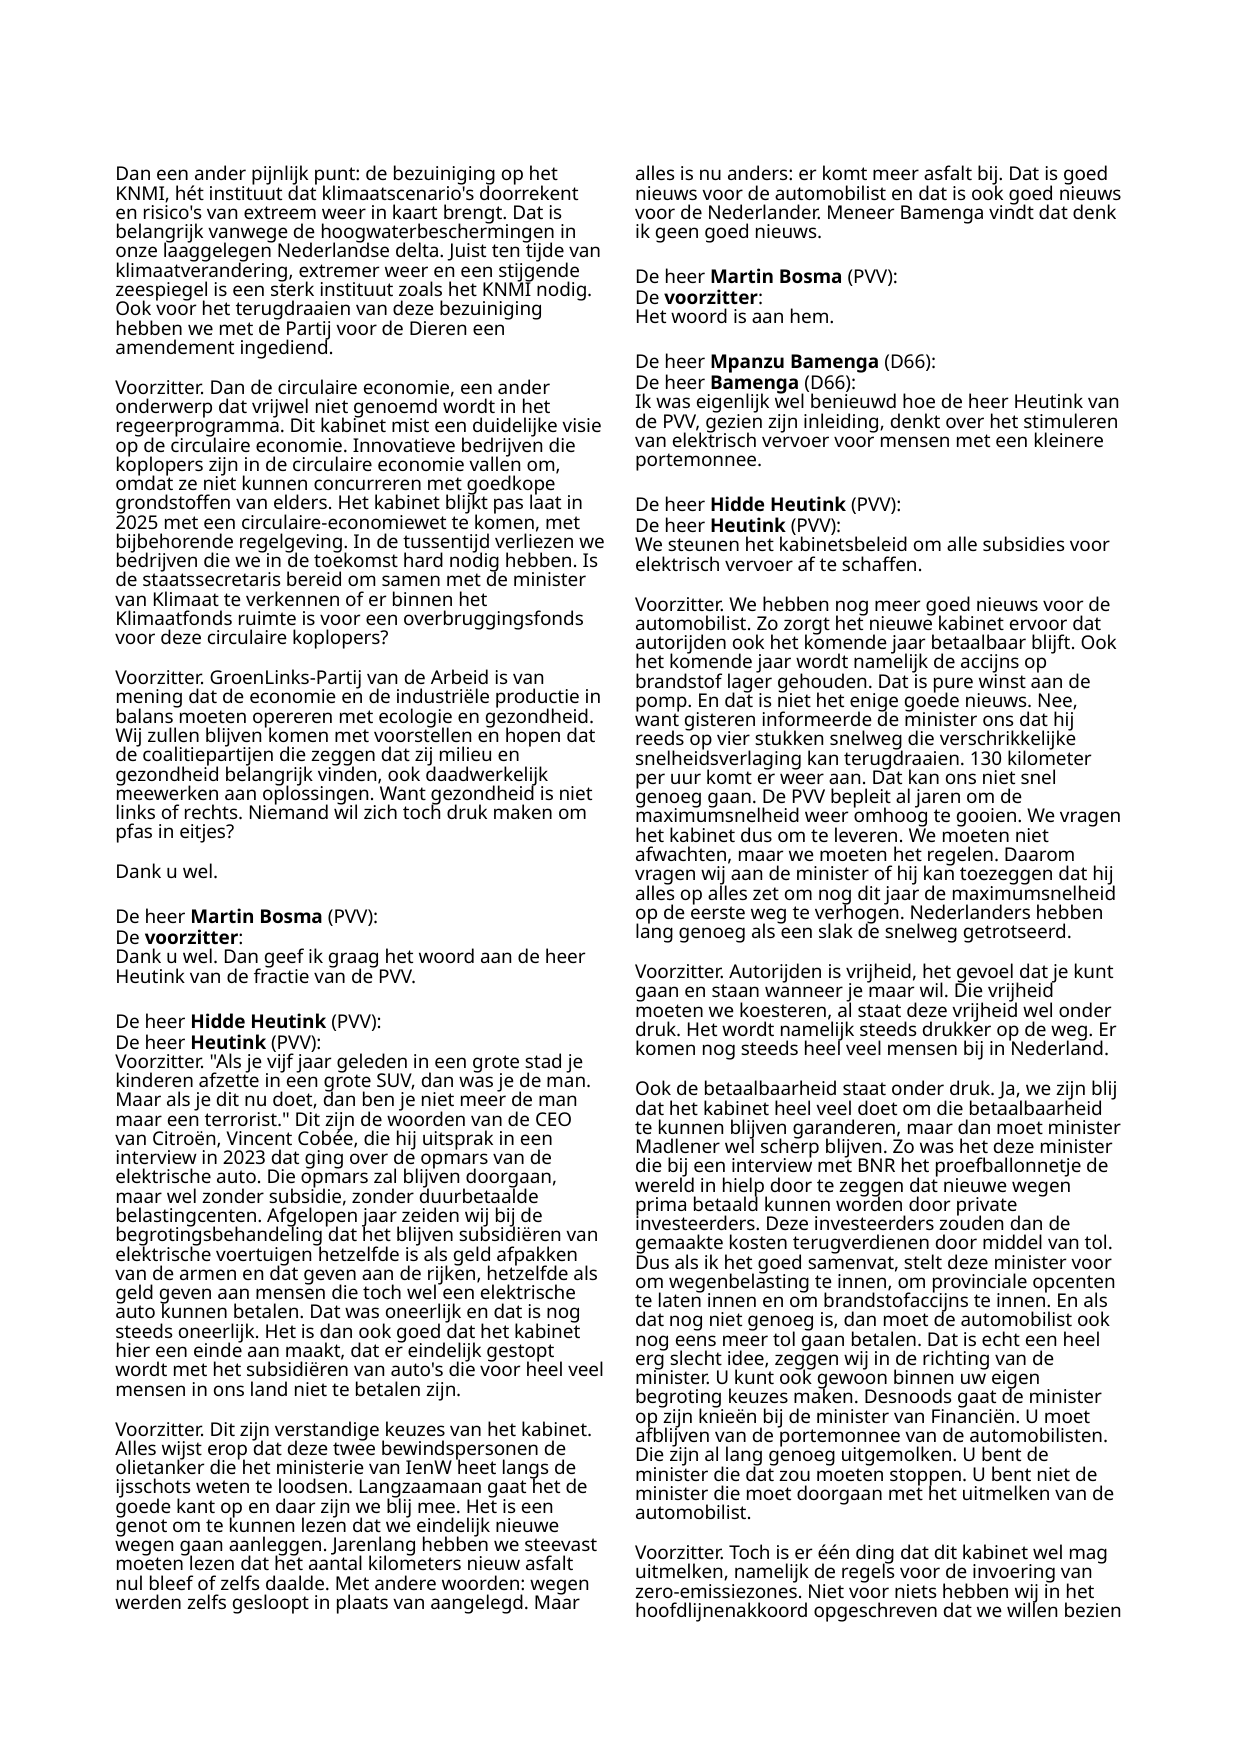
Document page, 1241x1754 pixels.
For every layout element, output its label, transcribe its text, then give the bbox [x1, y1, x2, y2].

text De heer Heutink (PVV): [635, 517, 1125, 536]
text Dan een ander pijnlijk punt: de bezuiniging op het KNMI, hét instituut dat klimaatscenario's doorrekent en risico's van extreem weer in kaart brengt. Dat is belangrijk vanwege de hoogwaterbeschermingen in onze laaggelegen Nederlandse delta. Juist ten tijde van klimaatverandering, extremer weer en een stijgende zeespiegel is een sterk instituut zoals het KNMI nodig. Ook voor het terugdraaien van deze bezuiniging hebben we met de Partij voor de Dieren een amendement ingediend. [115, 165, 605, 358]
text Het woord is aan hem. [635, 308, 1125, 327]
text De heer Martin Bosma (PVV): [115, 903, 605, 929]
text Voorzitter. GroenLinks-Partij van de Arbeid is van mening dat de economie en de industriële productie in balans moeten opereren met ecologie en gezondheid. Wij zullen blijven komen met voorstellen en hopen dat de coalitiepartijen die zeggen dat zij milieu en gezondheid belangrijk vinden, ook daadwerkelijk meewerken aan oplossingen. Want gezondheid is niet links of rechts. Niemand wil zich toch druk maken om pfas in eitjes? [115, 669, 605, 843]
text De heer Heutink (PVV): [115, 1034, 605, 1053]
text Dank u wel. Dan geef ik graag het woord aan de heer Heutink van de fractie van de PVV. [115, 948, 605, 987]
text Ook de betaalbaarheid staat onder druk. Ja, we zijn blij dat het kabinet heel veel doet om die betaalbaarheid te kunnen blijven garanderen, maar dan moet minister Madlener wel scherp blijven. Zo was het deze minister die bij een interview met BNR het proefballonnetje de wereld in hielp door te zeggen dat nieuwe wegen prima betaald kunnen worden door private investeerders. Deze investeerders zouden dan de gemaakte kosten terugverdienen door middel van tol. Dus als ik het goed samenvat, stelt deze minister voor om wegenbelasting te innen, om provinciale opcenten te laten innen en om brandstofaccijns te innen. En als dat nog niet genoeg is, dan moet de automobilist ook nog eens meer tol gaan betalen. Dat is echt een heel erg slecht idee, zeggen wij in de richting van de minister. U kunt ook gewoon binnen uw eigen begroting keuzes maken. Desnoods gaat de minister op zijn knieën bij de minister van Financiën. U moet afblijven van de portemonnee van de automobilisten. Die zijn al lang genoeg uitgemolken. U bent de minister die dat zou moeten stoppen. U bent niet de minister die moet doorgaan met het uitmelken van de automobilist. [635, 1080, 1125, 1523]
text Voorzitter. Dan de circulaire economie, een ander onderwerp dat vrijwel niet genoemd wordt in het regeerprogramma. Dit kabinet mist een duidelijke visie op de circulaire economie. Innovatieve bedrijven die koplopers zijn in de circulaire economie vallen om, omdat ze niet kunnen concurreren met goedkope grondstoffen van elders. Het kabinet blijkt pas laat in 2025 met een circulaire-economiewet te komen, met bijbehorende regelgeving. In de tussentijd verliezen we bedrijven die we in de toekomst hard nodig hebben. Is de staatssecretaris bereid om samen met de minister van Klimaat te verkennen of er binnen het Klimaatfonds ruimte is voor een overbruggingsfonds voor deze circulaire koplopers? [115, 379, 605, 648]
text De heer Bamenga (D66): [635, 374, 1125, 393]
text De heer Mpanzu Bamenga (D66): [635, 348, 1125, 374]
text De voorzitter: [115, 929, 605, 948]
text Dank u wel. [115, 863, 605, 883]
text Voorzitter. "Als je vijf jaar geleden in een grote stad je kinderen afzette in een grote SUV, dan was je de man. Maar als je dit nu doet, dan ben je niet meer de man maar een terrorist." Dit zijn de woorden van de CEO van Citroën, Vincent Cobée, die hij uitsprak in een interview in 2023 dat ging over de opmars van de elektrische auto. Die opmars zal blijven doorgaan, maar wel zonder subsidie, zonder duurbetaalde belastingcenten. Afgelopen jaar zeiden wij bij de begrotingsbehandeling dat het blijven subsidiëren van elektrische voertuigen hetzelfde is als geld afpakken van de armen en dat geven aan de rijken, hetzelfde als geld geven aan mensen die toch wel een elektrische auto kunnen betalen. Dat was oneerlijk en dat is nog steeds oneerlijk. Het is dan ook goed dat het kabinet hier een einde aan maakt, dat er eindelijk gestopt wordt met het subsidiëren van auto's die voor heel veel mensen in ons land niet te betalen zijn. [115, 1053, 605, 1400]
text Voorzitter. Toch is er één ding dat dit kabinet wel mag uitmelken, namelijk de regels voor de invoering van zero-emissiezones. Niet voor niets hebben wij in het hoofdlijnenakkoord opgeschreven dat we willen bezien [635, 1544, 1125, 1621]
text We steunen het kabinetsbeleid om alle subsidies voor elektrisch vervoer af te schaffen. [635, 536, 1125, 575]
text De heer Martin Bosma (PVV): [635, 263, 1125, 289]
text Ik was eigenlijk wel benieuwd hoe de heer Heutink van de PVV, gezien zijn inleiding, denkt over het stimuleren van elektrisch vervoer voor mensen met een kleinere portemonnee. [635, 393, 1125, 470]
text Voorzitter. Autorijden is vrijheid, het gevoel dat je kunt gaan en staan wanneer je maar wil. Die vrijheid moeten we koesteren, al staat deze vrijheid wel onder druk. Het wordt namelijk steeds drukker op de weg. Er komen nog steeds heel veel mensen bij in Nederland. [635, 963, 1125, 1059]
text alles is nu anders: er komt meer asfalt bij. Dat is goed nieuws voor de automobilist en dat is ook goed nieuws voor de Nederlander. Meneer Bamenga vindt dat denk ik geen goed nieuws. [635, 165, 1125, 242]
text Voorzitter. We hebben nog meer goed nieuws voor de automobilist. Zo zorgt het nieuwe kabinet ervoor dat autorijden ook het komende jaar betaalbaar blijft. Ook het komende jaar wordt namelijk de accijns op brandstof lager gehouden. Dat is pure winst aan de pomp. En dat is niet het enige goede nieuws. Nee, want gisteren informeerde de minister ons dat hij reeds op vier stukken snelweg die verschrikkelijke snelheidsverlaging kan terugdraaien. 130 kilometer per uur komt er weer aan. Dat kan ons niet snel genoeg gaan. De PVV bepleit al jaren om de maximumsnelheid weer omhoog te gooien. We vragen het kabinet dus om te leveren. We moeten niet afwachten, maar we moeten het regelen. Daarom vragen wij aan de minister of hij kan toezeggen dat hij alles op alles zet om nog dit jaar de maximumsnelheid op de eerste weg te verhogen. Nederlanders hebben lang genoeg als een slak de snelweg getrotseerd. [635, 596, 1125, 942]
text Voorzitter. Dit zijn verstandige keuzes van het kabinet. Alles wijst erop dat deze twee bewindspersonen de olietanker die het ministerie van IenW heet langs de ijsschots weten te loodsen. Langzaamaan gaat het de goede kant op en daar zijn we blij mee. Het is een genot om te kunnen lezen dat we eindelijk nieuwe wegen gaan aanleggen. Jarenlang hebben we steevast moeten lezen dat het aantal kilometers nieuw asfalt nul bleef of zelfs daalde. Met andere woorden: wegen werden zelfs gesloopt in plaats van aangelegd. Maar [115, 1421, 605, 1613]
text De heer Hidde Heutink (PVV): [115, 1008, 605, 1034]
text De heer Hidde Heutink (PVV): [635, 491, 1125, 517]
text De voorzitter: [635, 289, 1125, 308]
